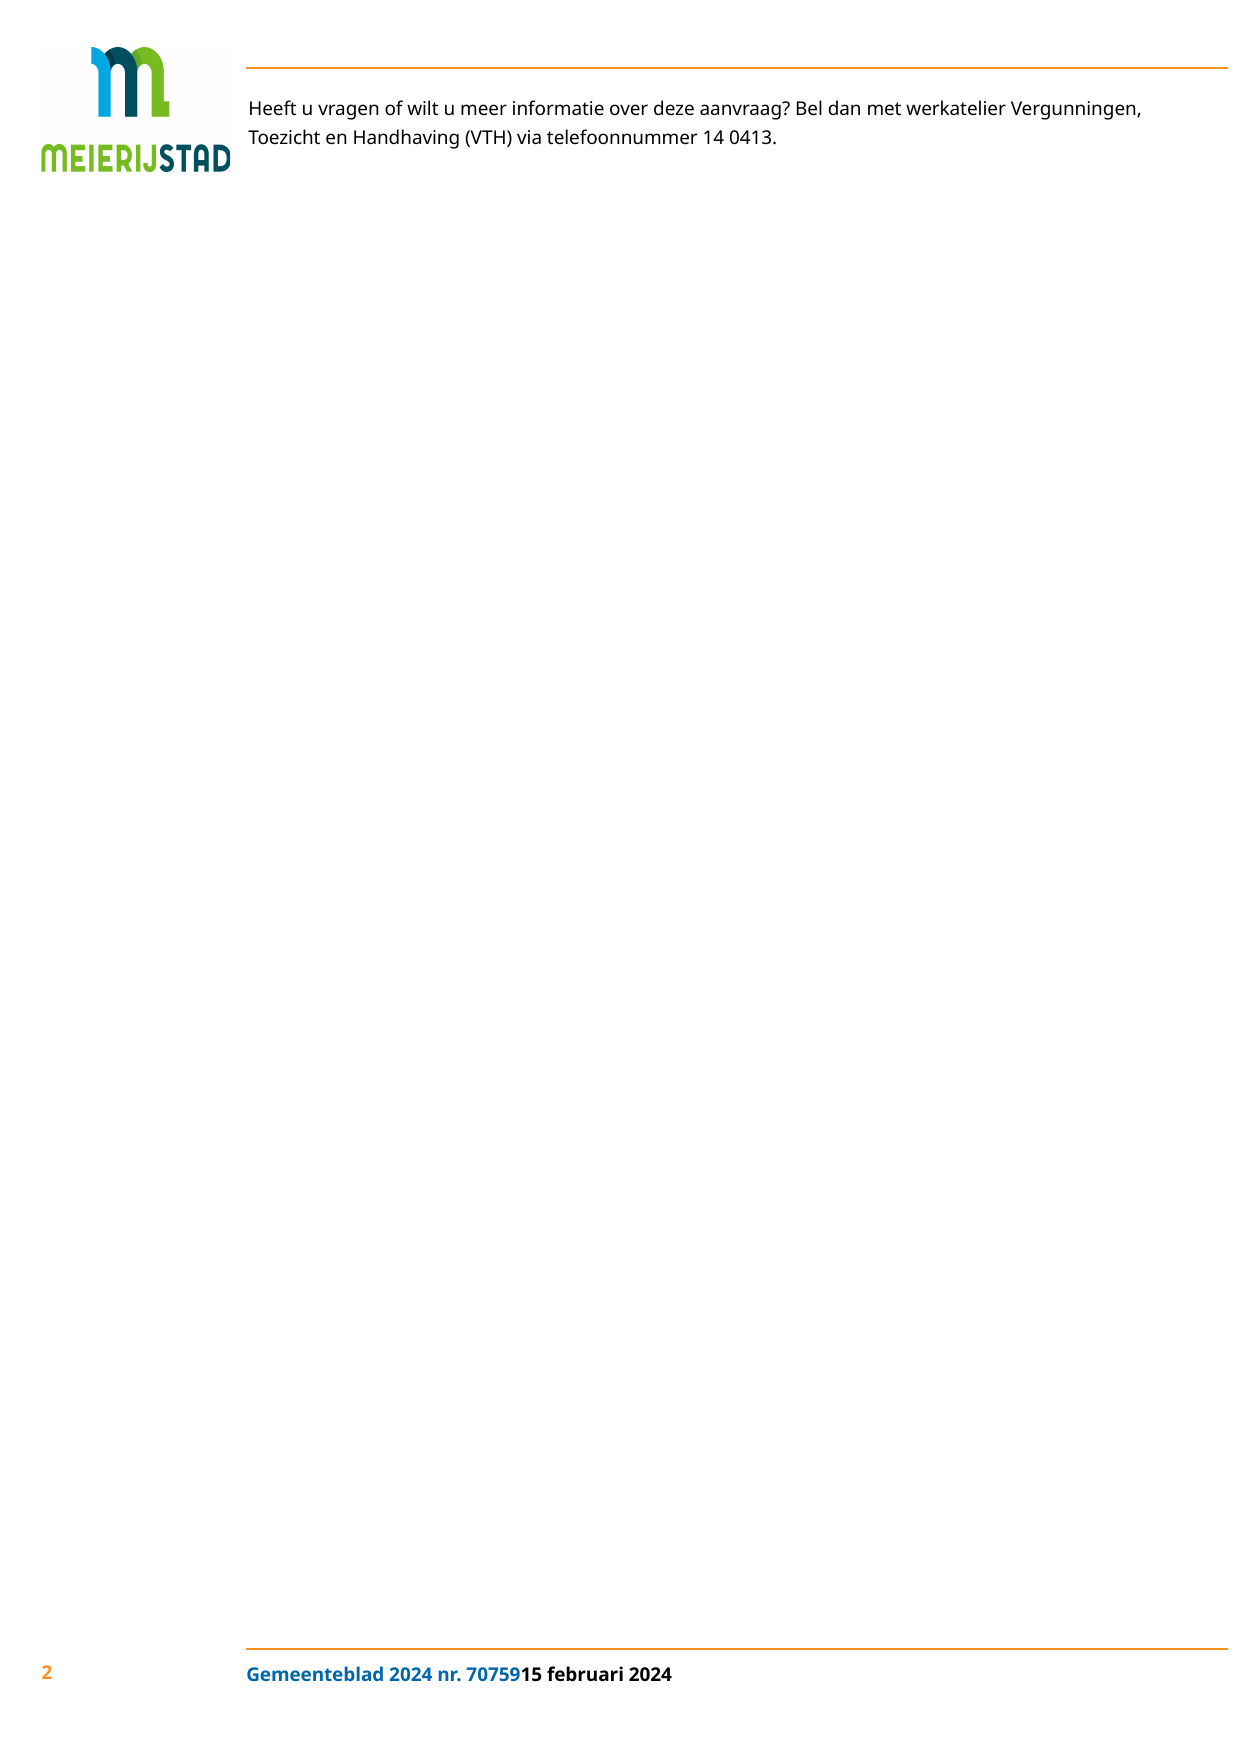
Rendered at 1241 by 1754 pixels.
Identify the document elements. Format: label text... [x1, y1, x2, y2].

picture [41, 47, 231, 172]
text Heeft u vragen of wilt u meer informatie over deze aanvraag? Bel dan met werkatelier Vergunningen, Toezicht en Handhaving (VTH) via telefoonnummer 14 0413. [248, 95, 1152, 150]
